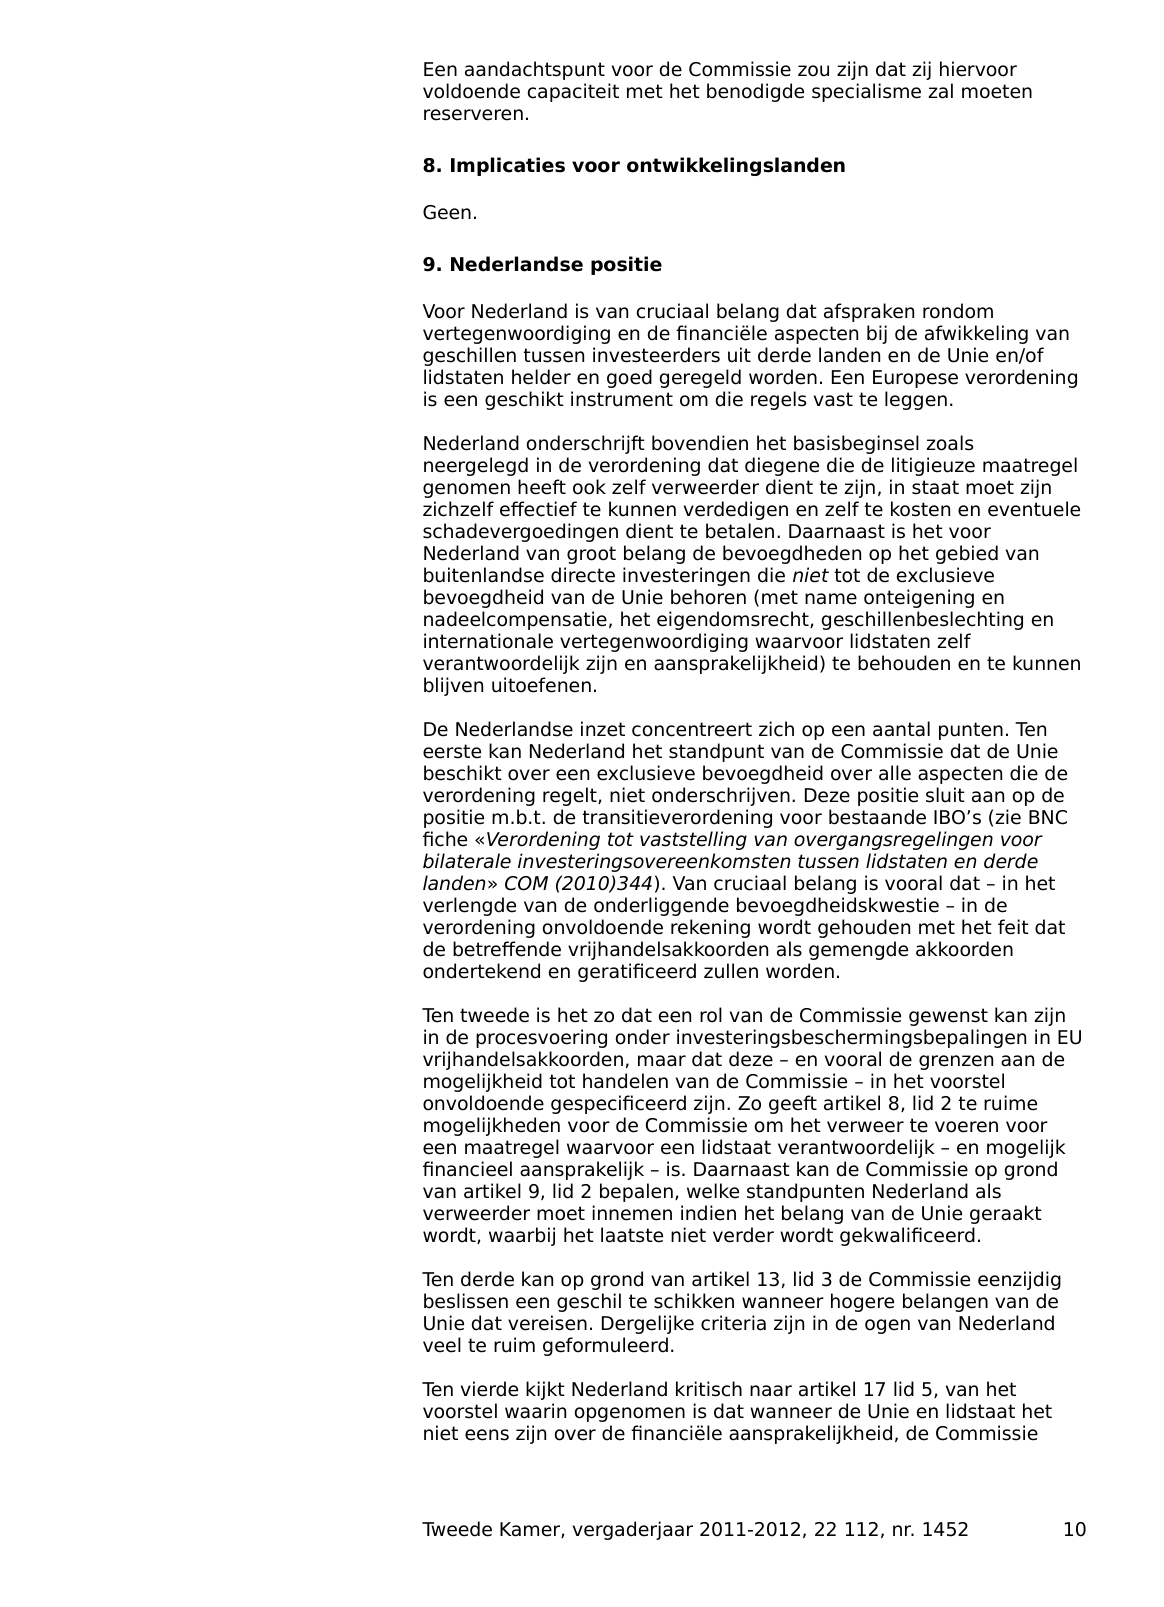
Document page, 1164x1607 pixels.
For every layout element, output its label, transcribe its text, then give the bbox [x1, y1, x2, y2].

text De Nederlandse inzet concentreert zich op een aantal punten. Ten eerste kan Nederland het standpunt van de Commissie dat de Unie beschikt over een exclusieve bevoegdheid over alle aspecten die de verordening regelt, niet onderschrijven. Deze positie sluit aan op de positie m.b.t. de transitieverordening voor bestaande IBO’s (zie BNC fiche «Verordening tot vaststelling van overgangsregelingen voor bilaterale investeringsovereenkomsten tussen lidstaten en derde landen» COM (2010)344). Van cruciaal belang is vooral dat – in het verlengde van de onderliggende bevoegdheidskwestie – in de verordening onvoldoende rekening wordt gehouden met het feit dat de betreffende vrijhandelsakkoorden als gemengde akkoorden ondertekend en geratificeerd zullen worden. [422, 719, 1087, 983]
text Ten derde kan op grond van artikel 13, lid 3 de Commissie eenzijdig beslissen een geschil te schikken wanneer hogere belangen van de Unie dat vereisen. Dergelijke criteria zijn in de ogen van Nederland veel te ruim geformuleerd. [422, 1269, 1087, 1357]
text Ten tweede is het zo dat een rol van de Commissie gewenst kan zijn in de procesvoering onder investeringsbeschermingsbepalingen in EU vrijhandelsakkoorden, maar dat deze – en vooral de grenzen aan de mogelijkheid tot handelen van de Commissie – in het voorstel onvoldoende gespecificeerd zijn. Zo geeft artikel 8, lid 2 te ruime mogelijkheden voor de Commissie om het verweer te voeren voor een maatregel waarvoor een lidstaat verantwoordelijk – en mogelijk financieel aansprakelijk – is. Daarnaast kan de Commissie op grond van artikel 9, lid 2 bepalen, welke standpunten Nederland als verweerder moet innemen indien het belang van de Unie geraakt wordt, waarbij het laatste niet verder wordt gekwalificeerd. [422, 1005, 1087, 1247]
text Geen. [422, 202, 1087, 224]
text Ten vierde kijkt Nederland kritisch naar artikel 17 lid 5, van het voorstel waarin opgenomen is dat wanneer de Unie en lidstaat het niet eens zijn over de financiële aansprakelijkheid, de Commissie [422, 1379, 1087, 1445]
subtitle 8. Implicaties voor ontwikkelingslanden [422, 155, 1087, 177]
subtitle 9. Nederlandse positie [422, 254, 1087, 276]
text Een aandachtspunt voor de Commissie zou zijn dat zij hiervoor voldoende capaciteit met het benodigde specialisme zal moeten reserveren. [422, 59, 1087, 125]
text Nederland onderschrijft bovendien het basisbeginsel zoals neergelegd in de verordening dat diegene die de litigieuze maatregel genomen heeft ook zelf verweerder dient te zijn, in staat moet zijn zichzelf effectief te kunnen verdedigen en zelf te kosten en eventuele schadevergoedingen dient te betalen. Daarnaast is het voor Nederland van groot belang de bevoegdheden op het gebied van buitenlandse directe investeringen die niet tot de exclusieve bevoegdheid van de Unie behoren (met name onteigening en nadeelcompensatie, het eigendomsrecht, geschillenbeslechting en internationale vertegenwoordiging waarvoor lidstaten zelf verantwoordelijk zijn en aansprakelijkheid) te behouden en te kunnen blijven uitoefenen. [422, 433, 1087, 697]
text Voor Nederland is van cruciaal belang dat afspraken rondom vertegenwoordiging en de financiële aspecten bij de afwikkeling van geschillen tussen investeerders uit derde landen en de Unie en/of lidstaten helder en goed geregeld worden. Een Europese verordening is een geschikt instrument om die regels vast te leggen. [422, 301, 1087, 411]
